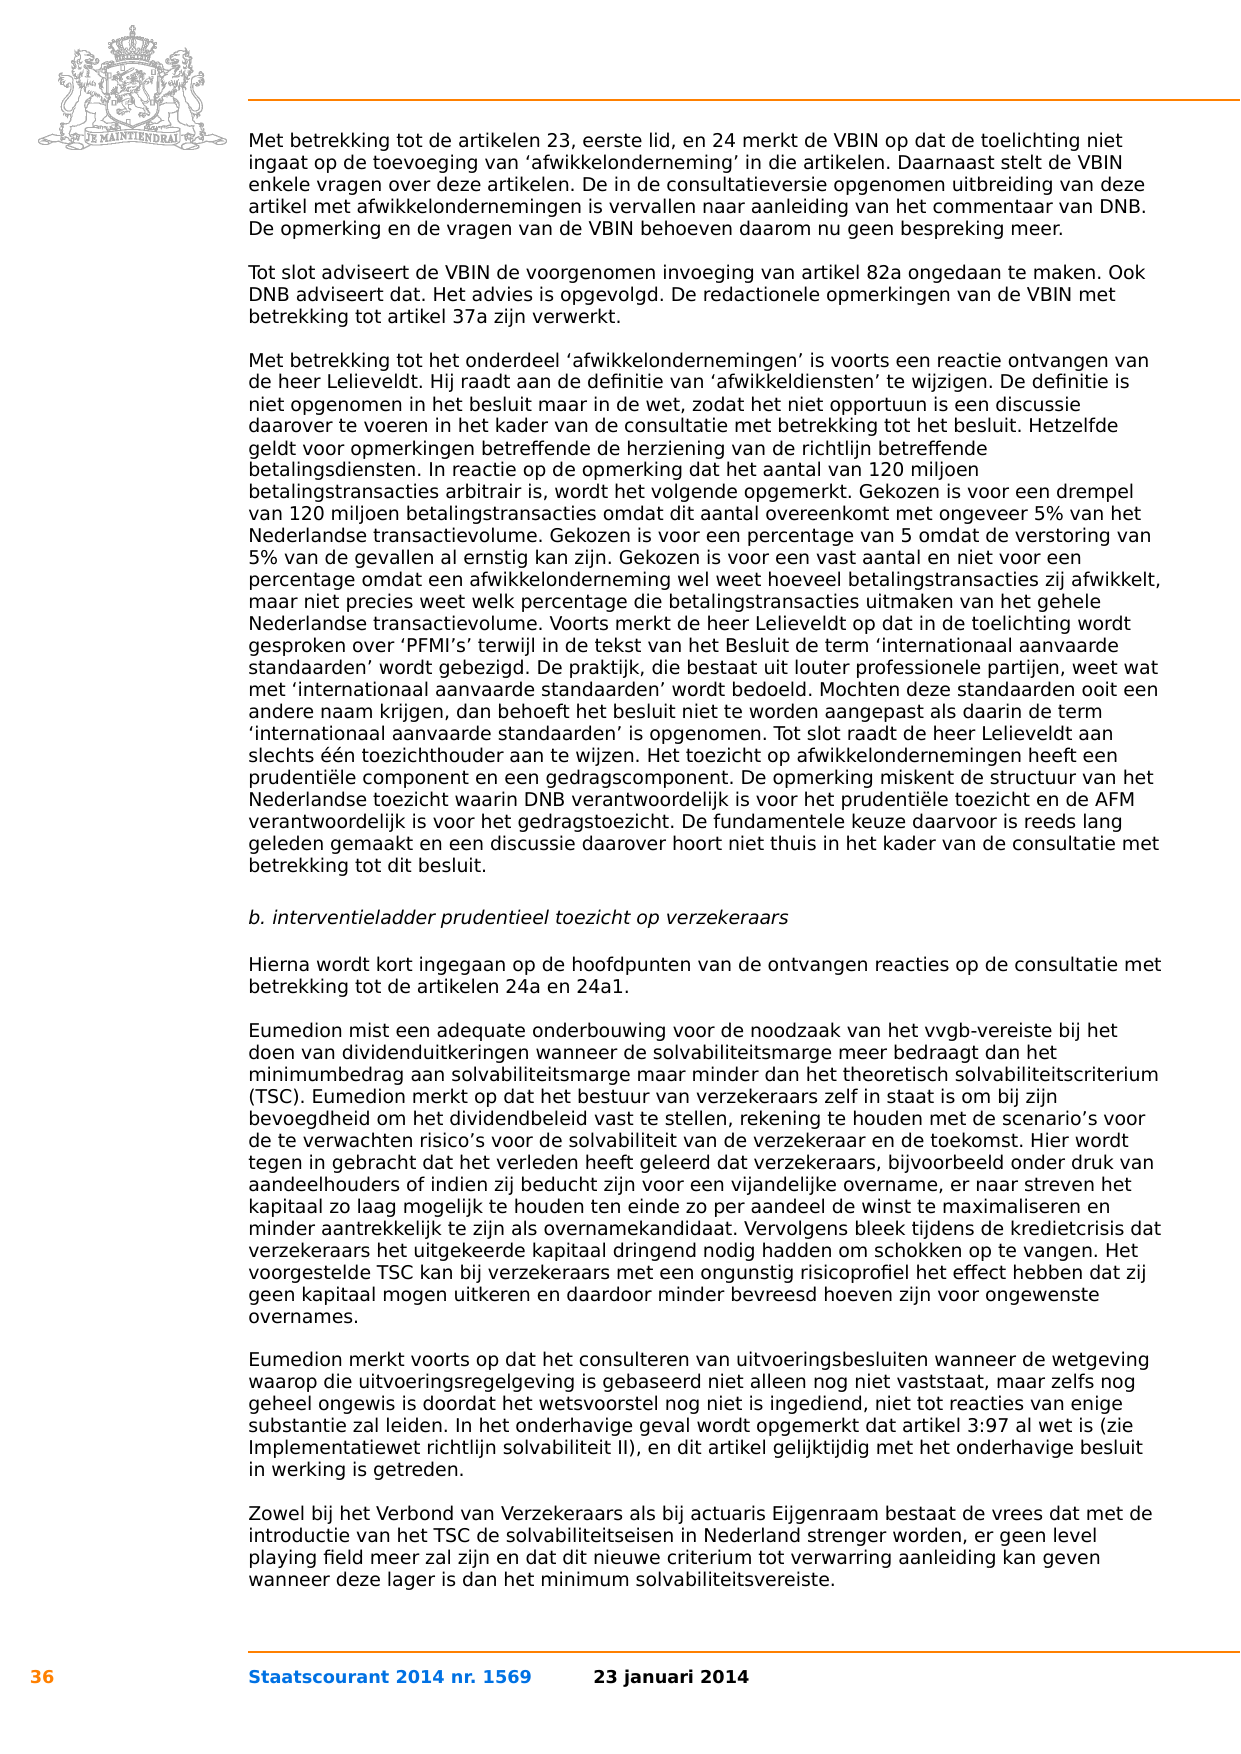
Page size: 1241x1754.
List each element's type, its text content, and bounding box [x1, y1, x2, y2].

text Met betrekking tot het onderdeel ‘afwikkelondernemingen’ is voorts een reactie ontvangen van de heer Lelieveldt. Hij raadt aan de definitie van ‘afwikkeldiensten’ te wijzigen. De definitie is niet opgenomen in het besluit maar in de wet, zodat het niet opportuun is een discussie daarover te voeren in het kader van de consultatie met betrekking tot het besluit. Hetzelfde geldt voor opmerkingen betreffende de herziening van de richtlijn betreffende betalingsdiensten. In reactie op de opmerking dat het aantal van 120 miljoen betalingstransacties arbitrair is, wordt het volgende opgemerkt. Gekozen is voor een drempel van 120 miljoen betalingstransacties omdat dit aantal overeenkomt met ongeveer 5% van het Nederlandse transactievolume. Gekozen is voor een percentage van 5 omdat de verstoring van 5% van de gevallen al ernstig kan zijn. Gekozen is voor een vast aantal en niet voor een percentage omdat een afwikkelonderneming wel weet hoeveel betalingstransacties zij afwikkelt, maar niet precies weet welk percentage die betalingstransacties uitmaken van het gehele Nederlandse transactievolume. Voorts merkt de heer Lelieveldt op dat in de toelichting wordt gesproken over ‘PFMI’s’ terwijl in de tekst van het Besluit de term ‘internationaal aanvaarde standaarden’ wordt gebezigd. De praktijk, die bestaat uit louter professionele partijen, weet wat met ‘internationaal aanvaarde standaarden’ wordt bedoeld. Mochten deze standaarden ooit een andere naam krijgen, dan behoeft het besluit niet te worden aangepast als daarin de term ‘internationaal aanvaarde standaarden’ is opgenomen. Tot slot raadt de heer Lelieveldt aan slechts één toezichthouder aan te wijzen. Het toezicht op afwikkelondernemingen heeft een prudentiële component en een gedragscomponent. De opmerking miskent de structuur van het Nederlandse toezicht waarin DNB verantwoordelijk is voor het prudentiële toezicht en de AFM verantwoordelijk is voor het gedragstoezicht. De fundamentele keuze daarvoor is reeds lang geleden gemaakt en een discussie daarover hoort niet thuis in het kader van de consultatie met betrekking tot dit besluit. [248, 349, 1163, 877]
text Eumedion mist een adequate onderbouwing voor de noodzaak van het vvgb-vereiste bij het doen van dividenduitkeringen wanneer de solvabiliteitsmarge meer bedraagt dan het minimumbedrag aan solvabiliteitsmarge maar minder dan het theoretisch solvabiliteitscriterium (TSC). Eumedion merkt op dat het bestuur van verzekeraars zelf in staat is om bij zijn bevoegdheid om het dividendbeleid vast te stellen, rekening te houden met de scenario’s voor de te verwachten risico’s voor de solvabiliteit van de verzekeraar en de toekomst. Hier wordt tegen in gebracht dat het verleden heeft geleerd dat verzekeraars, bijvoorbeeld onder druk van aandeelhouders of indien zij beducht zijn voor een vijandelijke overname, er naar streven het kapitaal zo laag mogelijk te houden ten einde zo per aandeel de winst te maximaliseren en minder aantrekkelijk te zijn als overnamekandidaat. Vervolgens bleek tijdens de kredietcrisis dat verzekeraars het uitgekeerde kapitaal dringend nodig hadden om schokken op te vangen. Het voorgestelde TSC kan bij verzekeraars met een ongunstig risicoprofiel het effect hebben dat zij geen kapitaal mogen uitkeren en daardoor minder bevreesd hoeven zijn voor ongewenste overnames. [248, 1020, 1163, 1327]
text Zowel bij het Verbond van Verzekeraars als bij actuaris Eijgenraam bestaat de vrees dat met de introductie van het TSC de solvabiliteitseisen in Nederland strenger worden, er geen level playing field meer zal zijn en dat dit nieuwe criterium tot verwarring aanleiding kan geven wanneer deze lager is dan het minimum solvabiliteitsvereiste. [248, 1503, 1163, 1591]
text Hierna wordt kort ingegaan op de hoofdpunten van de ontvangen reacties op de consultatie met betrekking tot de artikelen 24a en 24a1. [248, 954, 1163, 998]
text Met betrekking tot de artikelen 23, eerste lid, en 24 merkt de VBIN op dat de toelichting niet ingaat op de toevoeging van ‘afwikkelonderneming’ in die artikelen. Daarnaast stelt de VBIN enkele vragen over deze artikelen. De in de consultatieversie opgenomen uitbreiding van deze artikel met afwikkelondernemingen is vervallen naar aanleiding van het commentaar van DNB. De opmerking en de vragen van de VBIN behoeven daarom nu geen bespreking meer. [248, 130, 1163, 240]
text Eumedion merkt voorts op dat het consulteren van uitvoeringsbesluiten wanneer de wetgeving waarop die uitvoeringsregelgeving is gebaseerd niet alleen nog niet vaststaat, maar zelfs nog geheel ongewis is doordat het wetsvoorstel nog niet is ingediend, niet tot reacties van enige substantie zal leiden. In het onderhavige geval wordt opgemerkt dat artikel 3:97 al wet is (zie Implementatiewet richtlijn solvabiliteit II), en dit artikel gelijktijdig met het onderhavige besluit in werking is getreden. [248, 1349, 1163, 1481]
picture [38, 25, 227, 150]
subtitle b. interventieladder prudentieel toezicht op verzekeraars [248, 907, 1163, 929]
text Tot slot adviseert de VBIN de voorgenomen invoeging van artikel 82a ongedaan te maken. Ook DNB adviseert dat. Het advies is opgevolgd. De redactionele opmerkingen van de VBIN met betrekking tot artikel 37a zijn verwerkt. [248, 262, 1163, 328]
